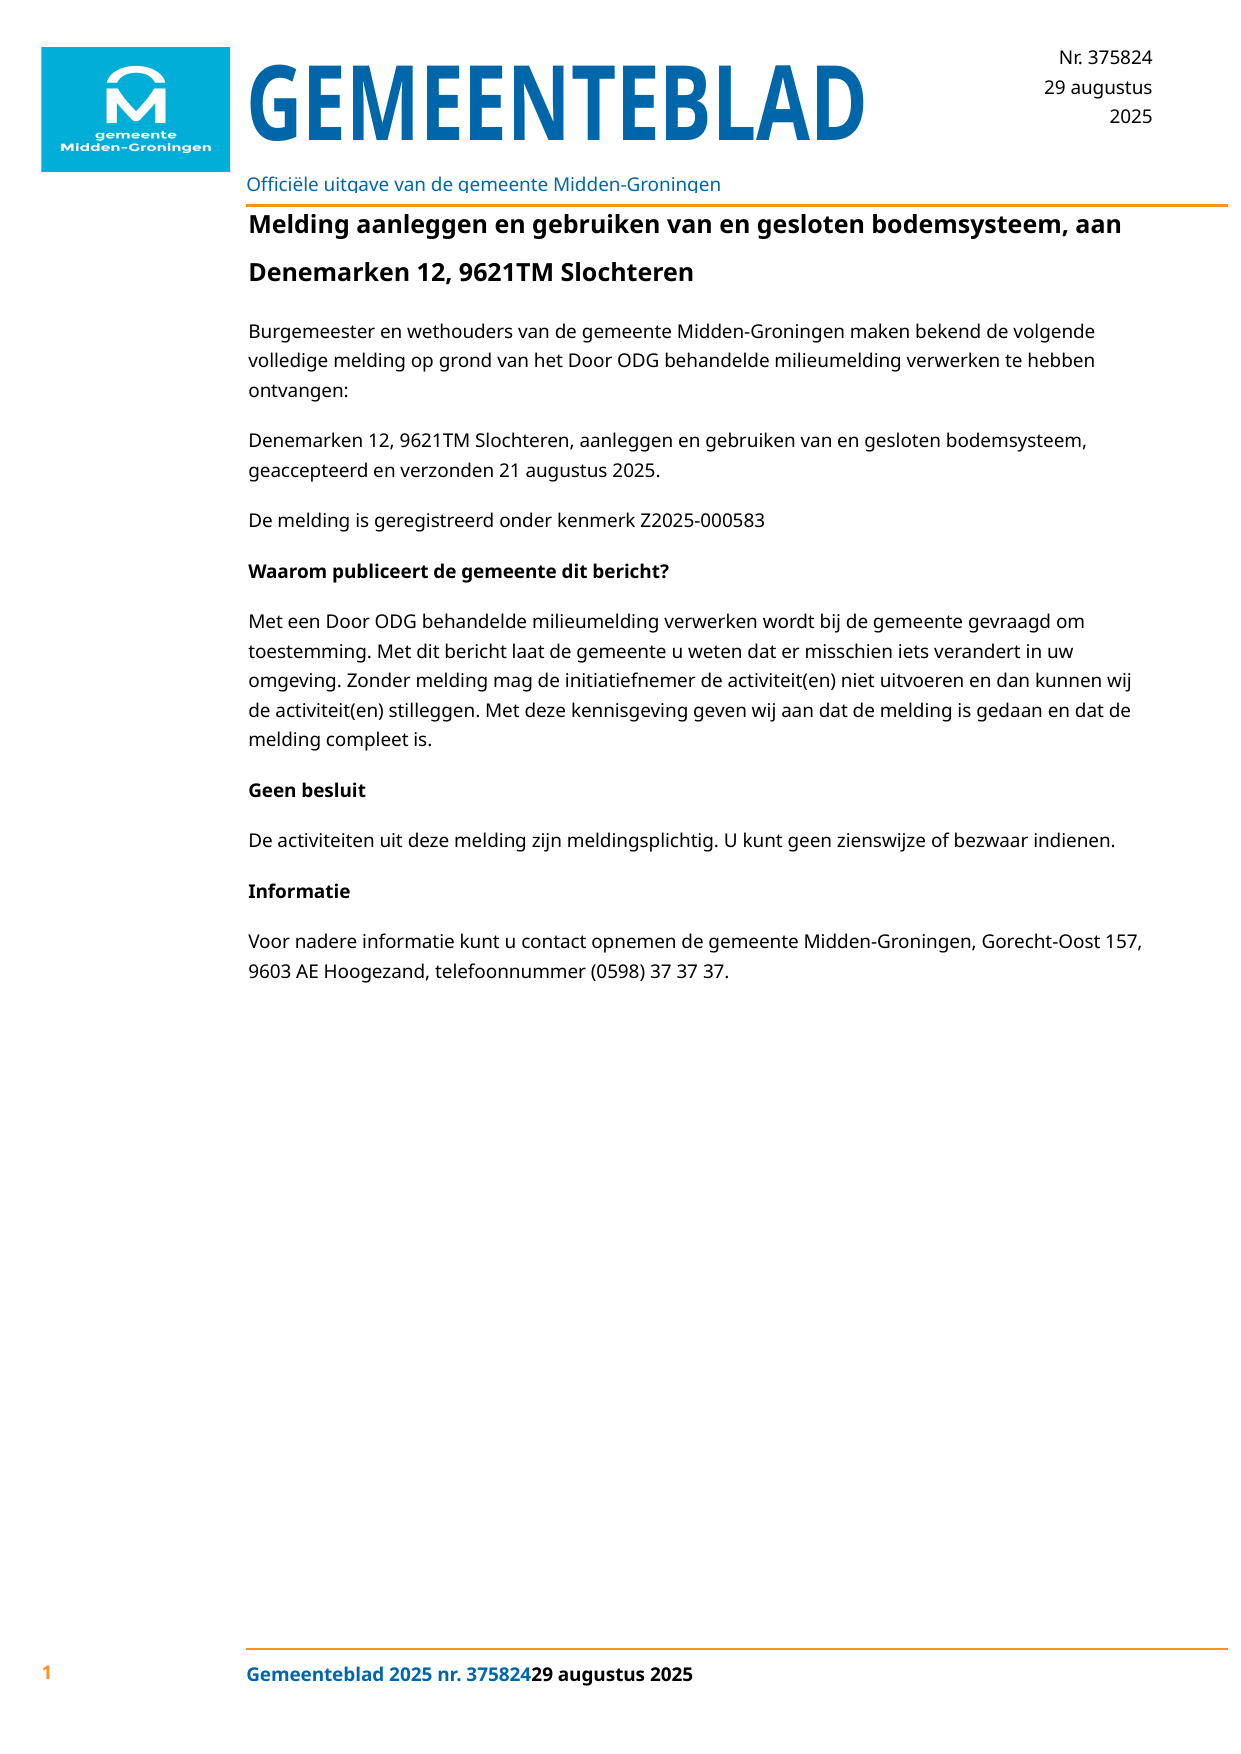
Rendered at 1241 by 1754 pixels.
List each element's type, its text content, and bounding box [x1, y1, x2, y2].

text Geen besluit [248, 777, 1152, 803]
picture [108, 66, 164, 82]
picture [107, 89, 165, 122]
text De activiteiten uit deze melding zijn meldingsplichtig. U kunt geen zienswijze of bezwaar indienen. [248, 827, 1152, 853]
text Informatie [248, 878, 1152, 904]
text De melding is geregistreerd onder kenmerk Z2025-000583 [248, 507, 1152, 533]
text Met een Door ODG behandelde milieumelding verwerken wordt bij de gemeente gevraagd om toestemming. Met dit bericht laat de gemeente u weten dat er misschien iets verandert in uw omgeving. Zonder melding mag de initiatiefnemer de activiteit(en) niet uitvoeren en dan kunnen wij de activiteit(en) stilleggen. Met deze kennisgeving geven wij aan dat de melding is gedaan en dat de melding compleet is. [248, 608, 1152, 752]
text Melding aanleggen en gebruiken van en gesloten bodemsysteem, aan Denemarken 12, 9621TM Slochteren [248, 207, 1152, 288]
picture [184, 146, 190, 153]
text Waarom publiceert de gemeente dit bericht? [248, 558, 1152, 584]
text Denemarken 12, 9621TM Slochteren, aanleggen en gebruiken van en gesloten bodemsysteem, geaccepteerd en verzonden 21 augustus 2025. [248, 427, 1152, 483]
text Voor nadere informatie kunt u contact opnemen de gemeente Midden-Groningen, Gorecht-Oost 157, 9603 AE Hoogezand, telefoonnummer (0598) 37 37 37. [248, 928, 1152, 984]
text Burgemeester en wethouders van de gemeente Midden-Groningen maken bekend de volgende volledige melding op grond van het Door ODG behandelde milieumelding verwerken te hebben ontvangen: [248, 318, 1152, 403]
